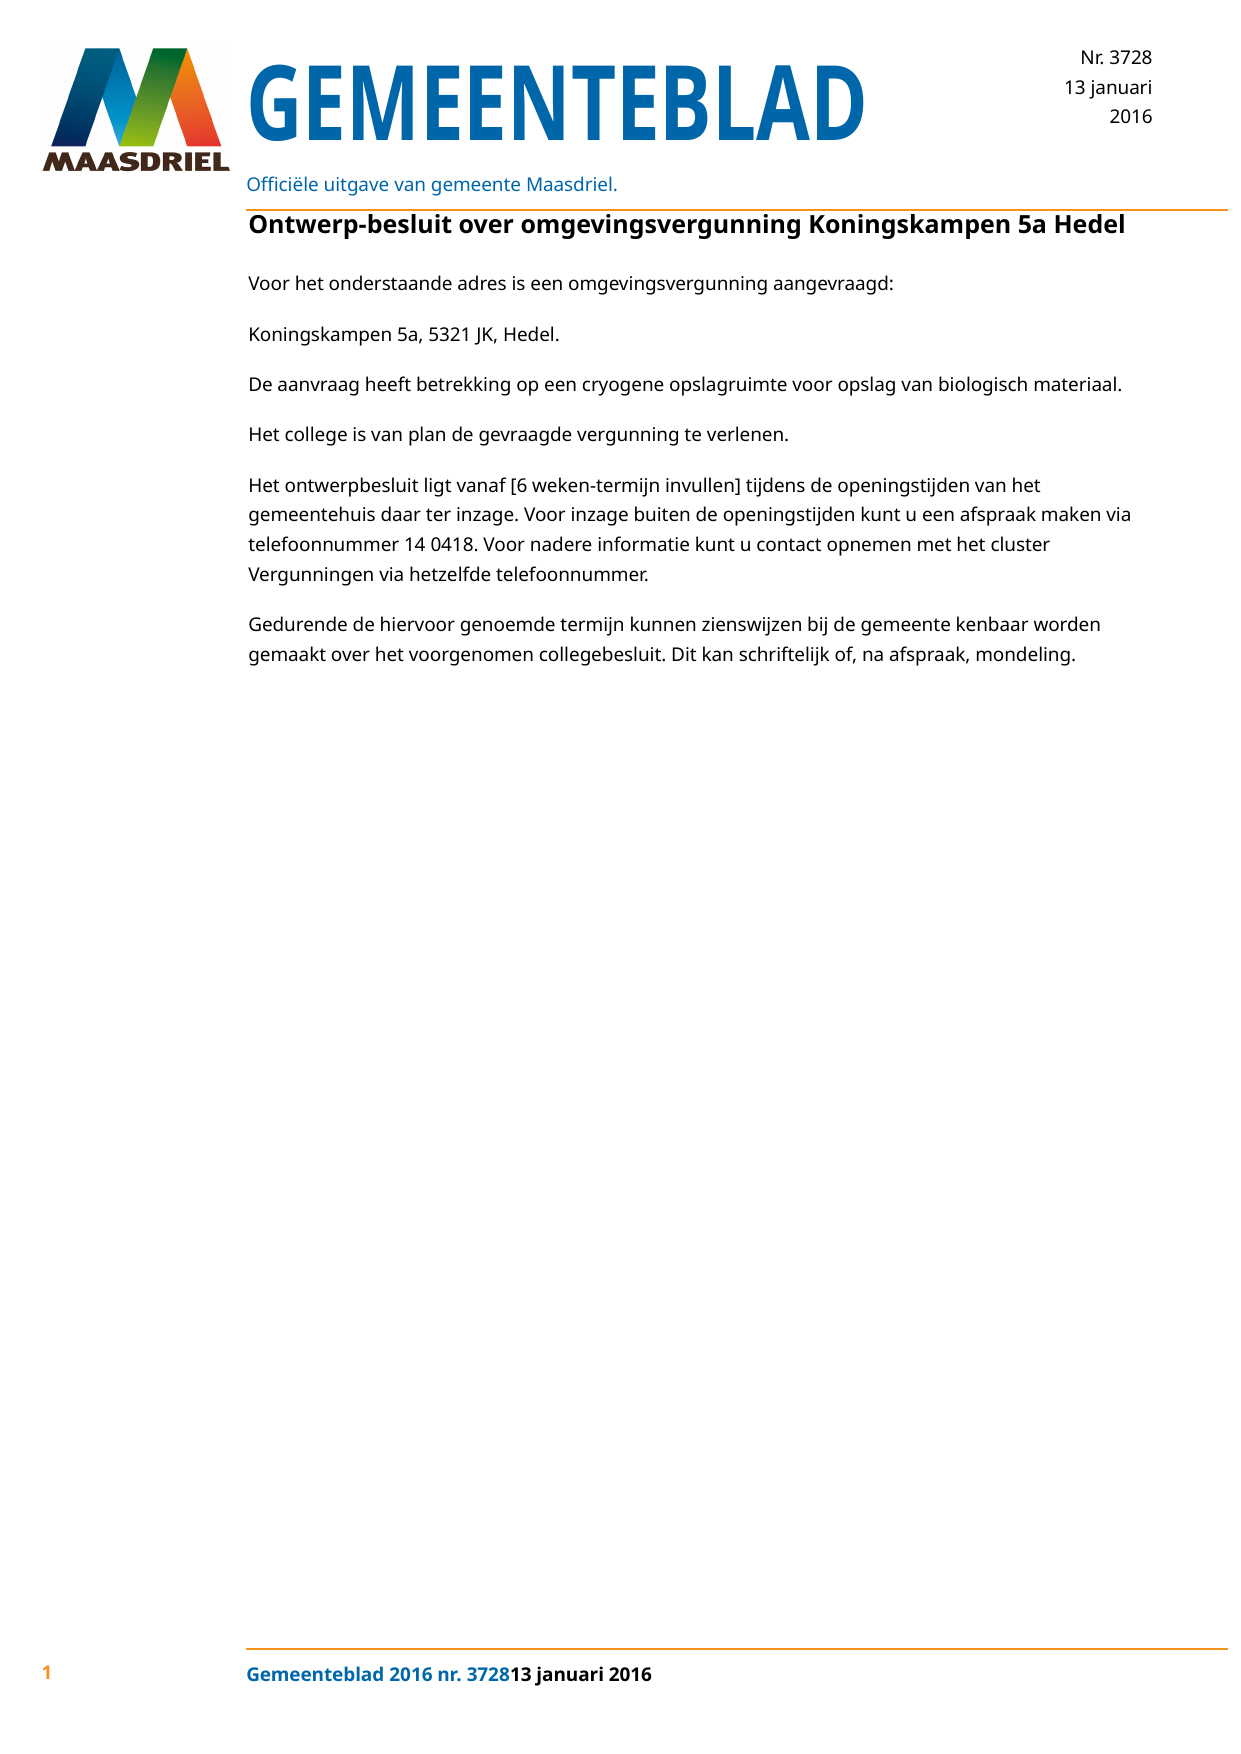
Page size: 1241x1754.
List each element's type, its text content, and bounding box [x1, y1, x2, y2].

text Het college is van plan de gevraagde vergunning te verlenen. [248, 422, 1152, 447]
text Koningskampen 5a, 5321 JK, Hedel. [248, 321, 1152, 346]
text De aanvraag heeft betrekking op een cryogene opslagruimte voor opslag van biologisch materiaal. [248, 371, 1152, 397]
text Gedurende de hiervoor genoemde termijn kunnen zienswijzen bij de gemeente kenbaar worden gemaakt over het voorgenomen collegebesluit. Dit kan schriftelijk of, na afspraak, mondeling. [248, 611, 1152, 666]
picture [41, 47, 231, 172]
text Voor het onderstaande adres is een omgevingsvergunning aangevraagd: [248, 270, 1152, 296]
text Ontwerp-besluit over omgevingsvergunning Koningskampen 5a Hedel [248, 211, 1152, 241]
text Het ontwerpbesluit ligt vanaf [6 weken-termijn invullen] tijdens de openingstijden van het gemeentehuis daar ter inzage. Voor inzage buiten de openingstijden kunt u een afspraak maken via telefoonnummer 14 0418. Voor nadere informatie kunt u contact opnemen met het cluster Vergunningen via hetzelfde telefoonnummer. [248, 472, 1152, 586]
